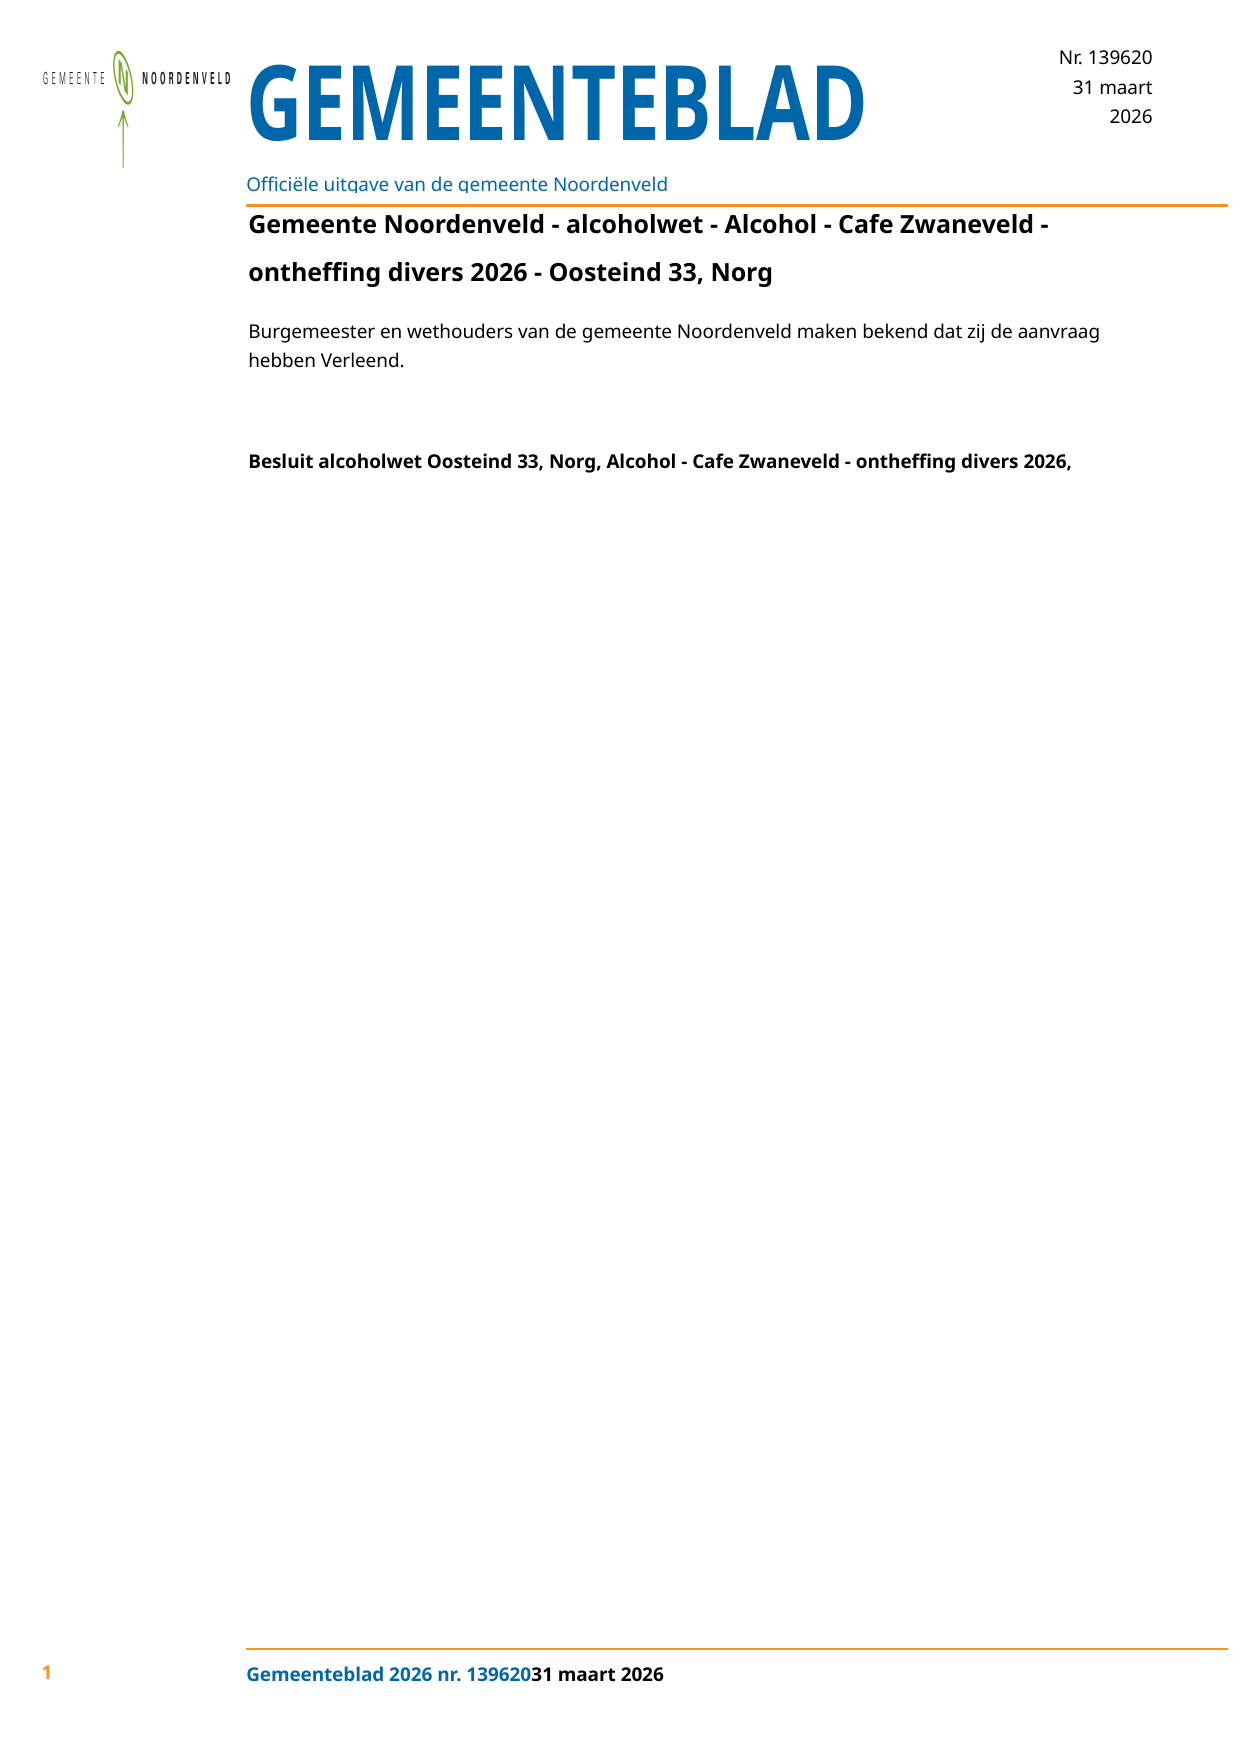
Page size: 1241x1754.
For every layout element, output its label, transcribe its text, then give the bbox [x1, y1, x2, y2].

text Besluit alcoholwet Oosteind 33, Norg, Alcohol - Cafe Zwaneveld - ontheffing divers 2026, [248, 448, 1152, 474]
text Gemeente Noordenveld - alcoholwet - Alcohol - Cafe Zwaneveld - ontheffing divers 2026 - Oosteind 33, Norg [248, 207, 1152, 288]
picture [41, 47, 231, 172]
text Burgemeester en wethouders van de gemeente Noordenveld maken bekend dat zij de aanvraag hebben Verleend. [248, 318, 1152, 373]
